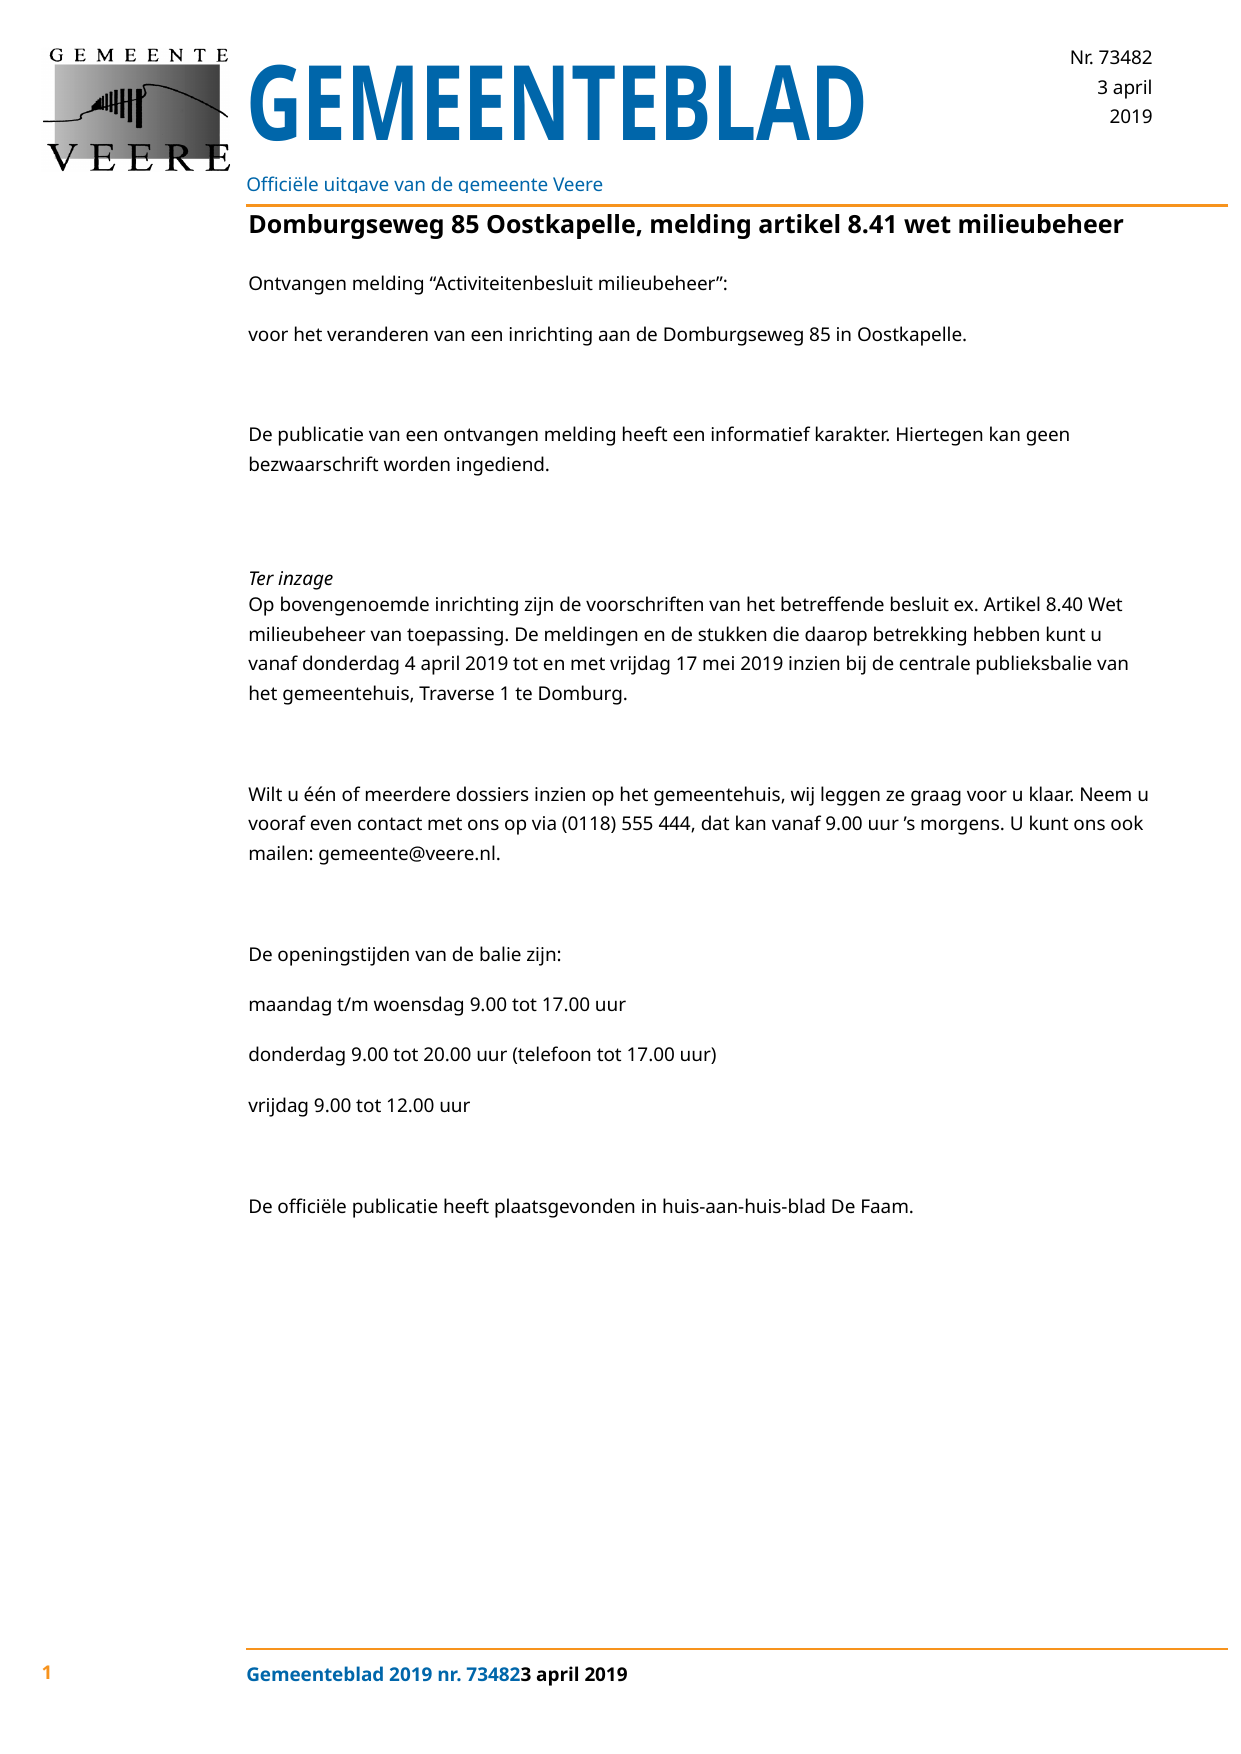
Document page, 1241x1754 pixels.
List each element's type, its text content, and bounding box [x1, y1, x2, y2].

text Wilt u één of meerdere dossiers inzien op het gemeentehuis, wij leggen ze graag voor u klaar. Neem u vooraf even contact met ons op via (0118) 555 444, dat kan vanaf 9.00 uur ’s morgens. U kunt ons ook mailen: gemeente@veere.nl. [248, 781, 1152, 866]
text maandag t/m woensdag 9.00 tot 17.00 uur [248, 991, 1152, 1017]
text vrijdag 9.00 tot 12.00 uur [248, 1092, 1152, 1118]
text donderdag 9.00 tot 20.00 uur (telefoon tot 17.00 uur) [248, 1042, 1152, 1067]
text De publicatie van een ontvangen melding heeft een informatief karakter. Hiertegen kan geen bezwaarschrift worden ingediend. [248, 422, 1152, 477]
text voor het veranderen van een inrichting aan de Domburgseweg 85 in Oostkapelle. [248, 321, 1152, 346]
text De officiële publicatie heeft plaatsgevonden in huis-aan-huis-blad De Faam. [248, 1193, 1152, 1219]
text Op bovengenoemde inrichting zijn de voorschriften van het betreffende besluit ex. Artikel 8.40 Wet milieubeheer van toepassing. De meldingen en de stukken die daarop betrekking hebben kunt u vanaf donderdag 4 april 2019 tot en met vrijdag 17 mei 2019 inzien bij de centrale publieksbalie van het gemeentehuis, Traverse 1 te Domburg. [248, 591, 1152, 706]
picture [41, 47, 231, 172]
text Ontvangen melding “Activiteitenbesluit milieubeheer”: [248, 270, 1152, 296]
text De openingstijden van de balie zijn: [248, 941, 1152, 967]
text Domburgseweg 85 Oostkapelle, melding artikel 8.41 wet milieubeheer [248, 207, 1152, 241]
text Ter inzage [248, 566, 1152, 591]
